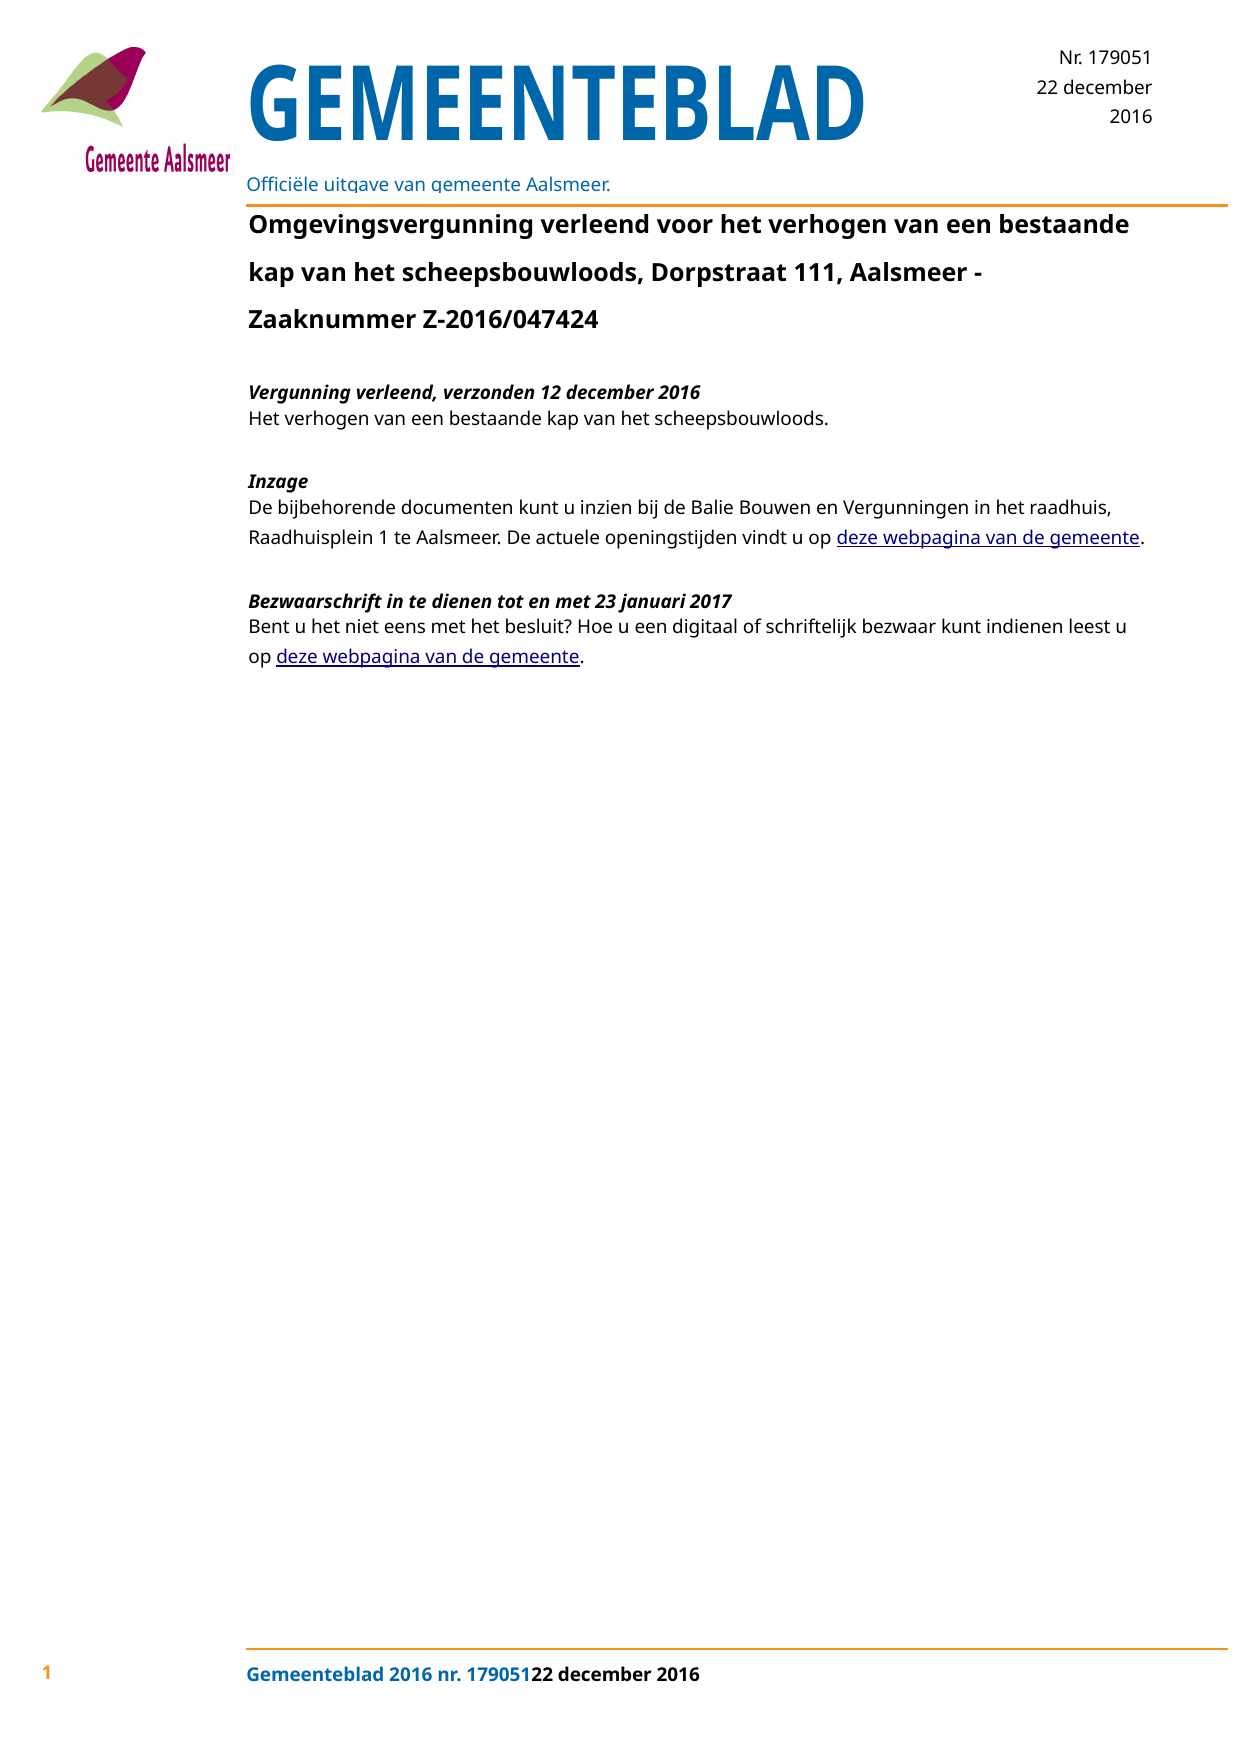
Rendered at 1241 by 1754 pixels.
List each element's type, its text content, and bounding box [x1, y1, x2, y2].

text Omgevingsvergunning verleend voor het verhogen van een bestaande kap van het scheepsbouwloods, Dorpstraat 111, Aalsmeer - Zaaknummer Z-2016/047424 [248, 207, 1152, 336]
text Inzage [248, 469, 1152, 494]
text Bezwaarschrift in te dienen tot en met 23 januari 2017 [248, 588, 1152, 614]
text Het verhogen van een bestaande kap van het scheepsbouwloods. [248, 405, 1152, 431]
picture [41, 47, 231, 172]
text De bijbehorende documenten kunt u inzien bij de Balie Bouwen en Vergunningen in het raadhuis, Raadhuisplein 1 te Aalsmeer. De actuele openingstijden vindt u op deze webpagina van de gemeente. [248, 494, 1152, 550]
text Vergunning verleend, verzonden 12 december 2016 [248, 379, 1152, 405]
text Bent u het niet eens met het besluit? Hoe u een digitaal of schriftelijk bezwaar kunt indienen leest u op deze webpagina van de gemeente. [248, 614, 1152, 669]
